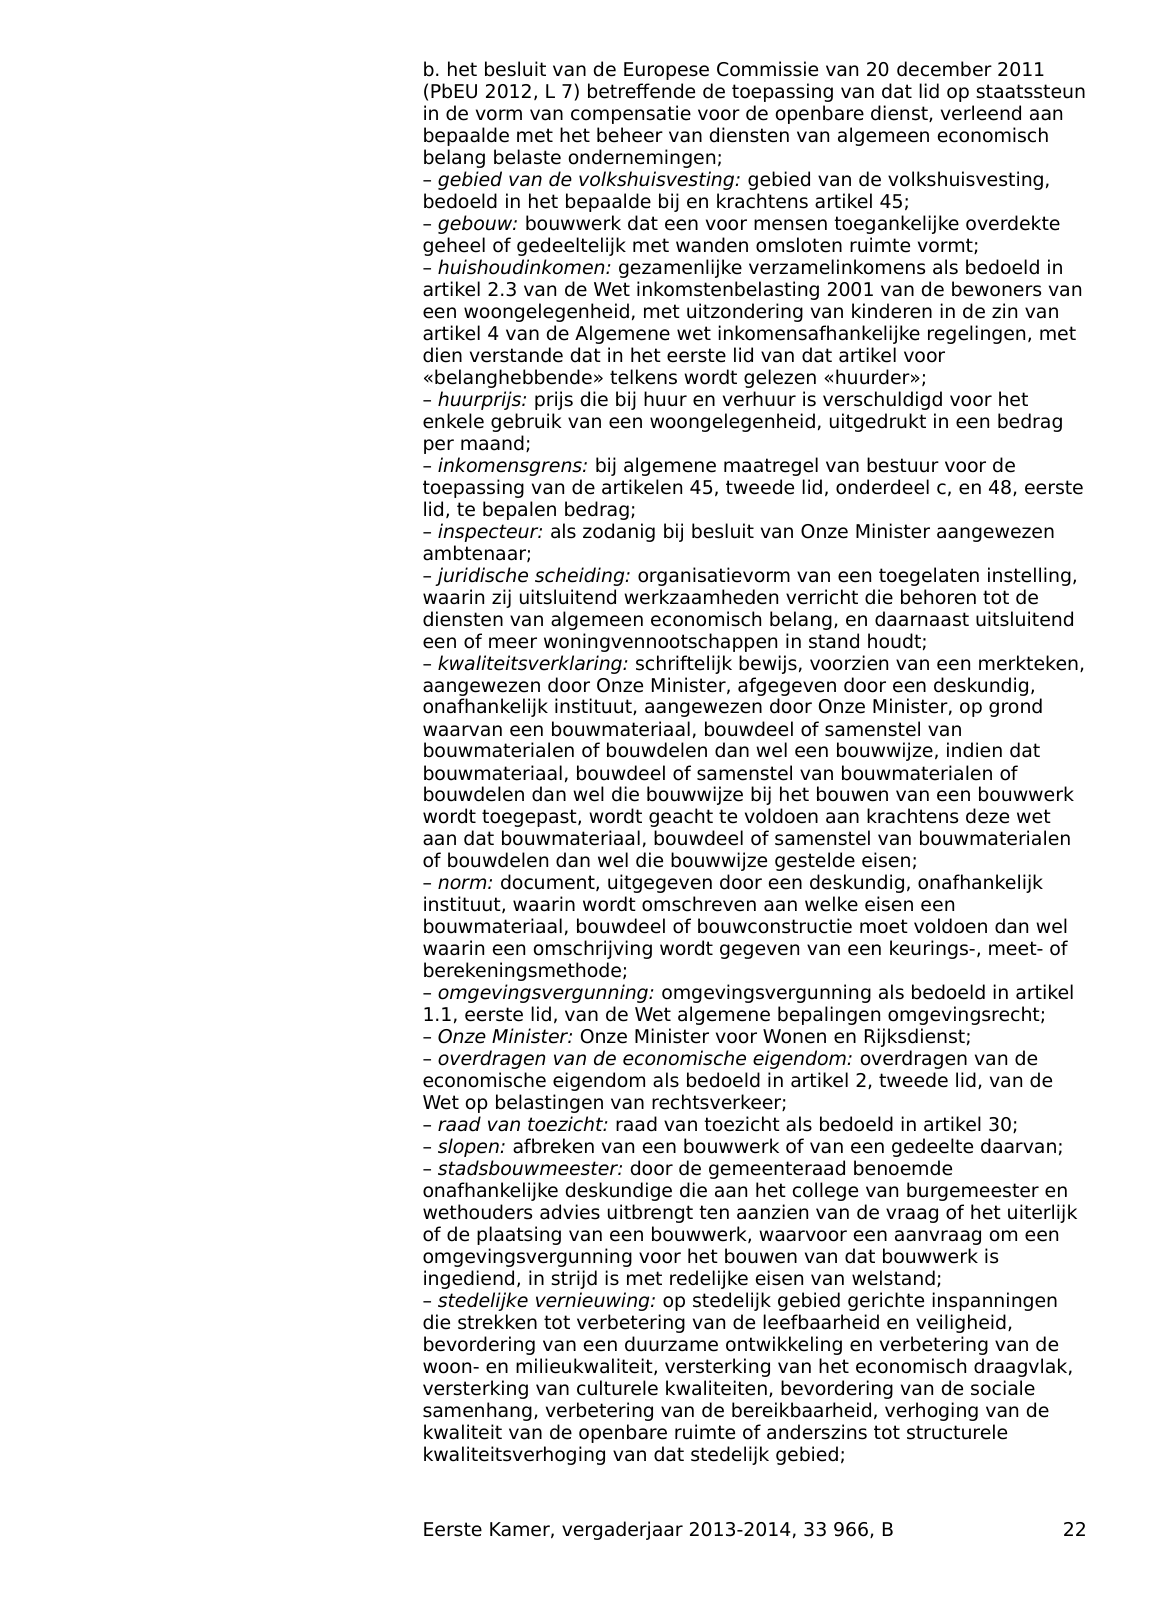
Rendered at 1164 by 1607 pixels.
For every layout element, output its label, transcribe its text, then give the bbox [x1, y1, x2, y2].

text – Onze Minister: Onze Minister voor Wonen en Rijksdienst; [422, 1026, 1087, 1048]
text – stadsbouwmeester: door de gemeenteraad benoemde onafhankelijke deskundige die aan het college van burgemeester en wethouders advies uitbrengt ten aanzien van de vraag of het uiterlijk of de plaatsing van een bouwwerk, waarvoor een aanvraag om een omgevingsvergunning voor het bouwen van dat bouwwerk is ingediend, in strijd is met redelijke eisen van welstand; [422, 1158, 1087, 1290]
text – inspecteur: als zodanig bij besluit van Onze Minister aangewezen ambtenaar; [422, 521, 1087, 564]
text – juridische scheiding: organisatievorm van een toegelaten instelling, waarin zij uitsluitend werkzaamheden verricht die behoren tot de diensten van algemeen economisch belang, en daarnaast uitsluitend een of meer woningvennootschappen in stand houdt; [422, 564, 1087, 652]
text b. het besluit van de Europese Commissie van 20 december 2011 (PbEU 2012, L 7) betreffende de toepassing van dat lid op staatssteun in de vorm van compensatie voor de openbare dienst, verleend aan bepaalde met het beheer van diensten van algemeen economisch belang belaste ondernemingen; [422, 59, 1087, 169]
text – gebied van de volkshuisvesting: gebied van de volkshuisvesting, bedoeld in het bepaalde bij en krachtens artikel 45; [422, 169, 1087, 213]
text – raad van toezicht: raad van toezicht als bedoeld in artikel 30; [422, 1114, 1087, 1136]
text – huurprijs: prijs die bij huur en verhuur is verschuldigd voor het enkele gebruik van een woongelegenheid, uitgedrukt in een bedrag per maand; [422, 389, 1087, 455]
text – overdragen van de economische eigendom: overdragen van de economische eigendom als bedoeld in artikel 2, tweede lid, van de Wet op belastingen van rechtsverkeer; [422, 1048, 1087, 1114]
text – norm: document, uitgegeven door een deskundig, onafhankelijk instituut, waarin wordt omschreven aan welke eisen een bouwmateriaal, bouwdeel of bouwconstructie moet voldoen dan wel waarin een omschrijving wordt gegeven van een keurings-, meet- of berekeningsmethode; [422, 872, 1087, 982]
text – gebouw: bouwwerk dat een voor mensen toegankelijke overdekte geheel of gedeeltelijk met wanden omsloten ruimte vormt; [422, 213, 1087, 257]
text – inkomensgrens: bij algemene maatregel van bestuur voor de toepassing van de artikelen 45, tweede lid, onderdeel c, en 48, eerste lid, te bepalen bedrag; [422, 455, 1087, 521]
text – omgevingsvergunning: omgevingsvergunning als bedoeld in artikel 1.1, eerste lid, van de Wet algemene bepalingen omgevingsrecht; [422, 982, 1087, 1026]
text – kwaliteitsverklaring: schriftelijk bewijs, voorzien van een merkteken, aangewezen door Onze Minister, afgegeven door een deskundig, onafhankelijk instituut, aangewezen door Onze Minister, op grond waarvan een bouwmateriaal, bouwdeel of samenstel van bouwmaterialen of bouwdelen dan wel een bouwwijze, indien dat bouwmateriaal, bouwdeel of samenstel van bouwmaterialen of bouwdelen dan wel die bouwwijze bij het bouwen van een bouwwerk wordt toegepast, wordt geacht te voldoen aan krachtens deze wet aan dat bouwmateriaal, bouwdeel of samenstel van bouwmaterialen of bouwdelen dan wel die bouwwijze gestelde eisen; [422, 652, 1087, 872]
text – slopen: afbreken van een bouwwerk of van een gedeelte daarvan; [422, 1136, 1087, 1158]
text – stedelijke vernieuwing: op stedelijk gebied gerichte inspanningen die strekken tot verbetering van de leefbaarheid en veiligheid, bevordering van een duurzame ontwikkeling en verbetering van de woon- en milieukwaliteit, versterking van het economisch draagvlak, versterking van culturele kwaliteiten, bevordering van de sociale samenhang, verbetering van de bereikbaarheid, verhoging van de kwaliteit van de openbare ruimte of anderszins tot structurele kwaliteitsverhoging van dat stedelijk gebied; [422, 1290, 1087, 1466]
text – huishoudinkomen: gezamenlijke verzamelinkomens als bedoeld in artikel 2.3 van de Wet inkomstenbelasting 2001 van de bewoners van een woongelegenheid, met uitzondering van kinderen in de zin van artikel 4 van de Algemene wet inkomensafhankelijke regelingen, met dien verstande dat in het eerste lid van dat artikel voor «belanghebbende» telkens wordt gelezen «huurder»; [422, 257, 1087, 389]
